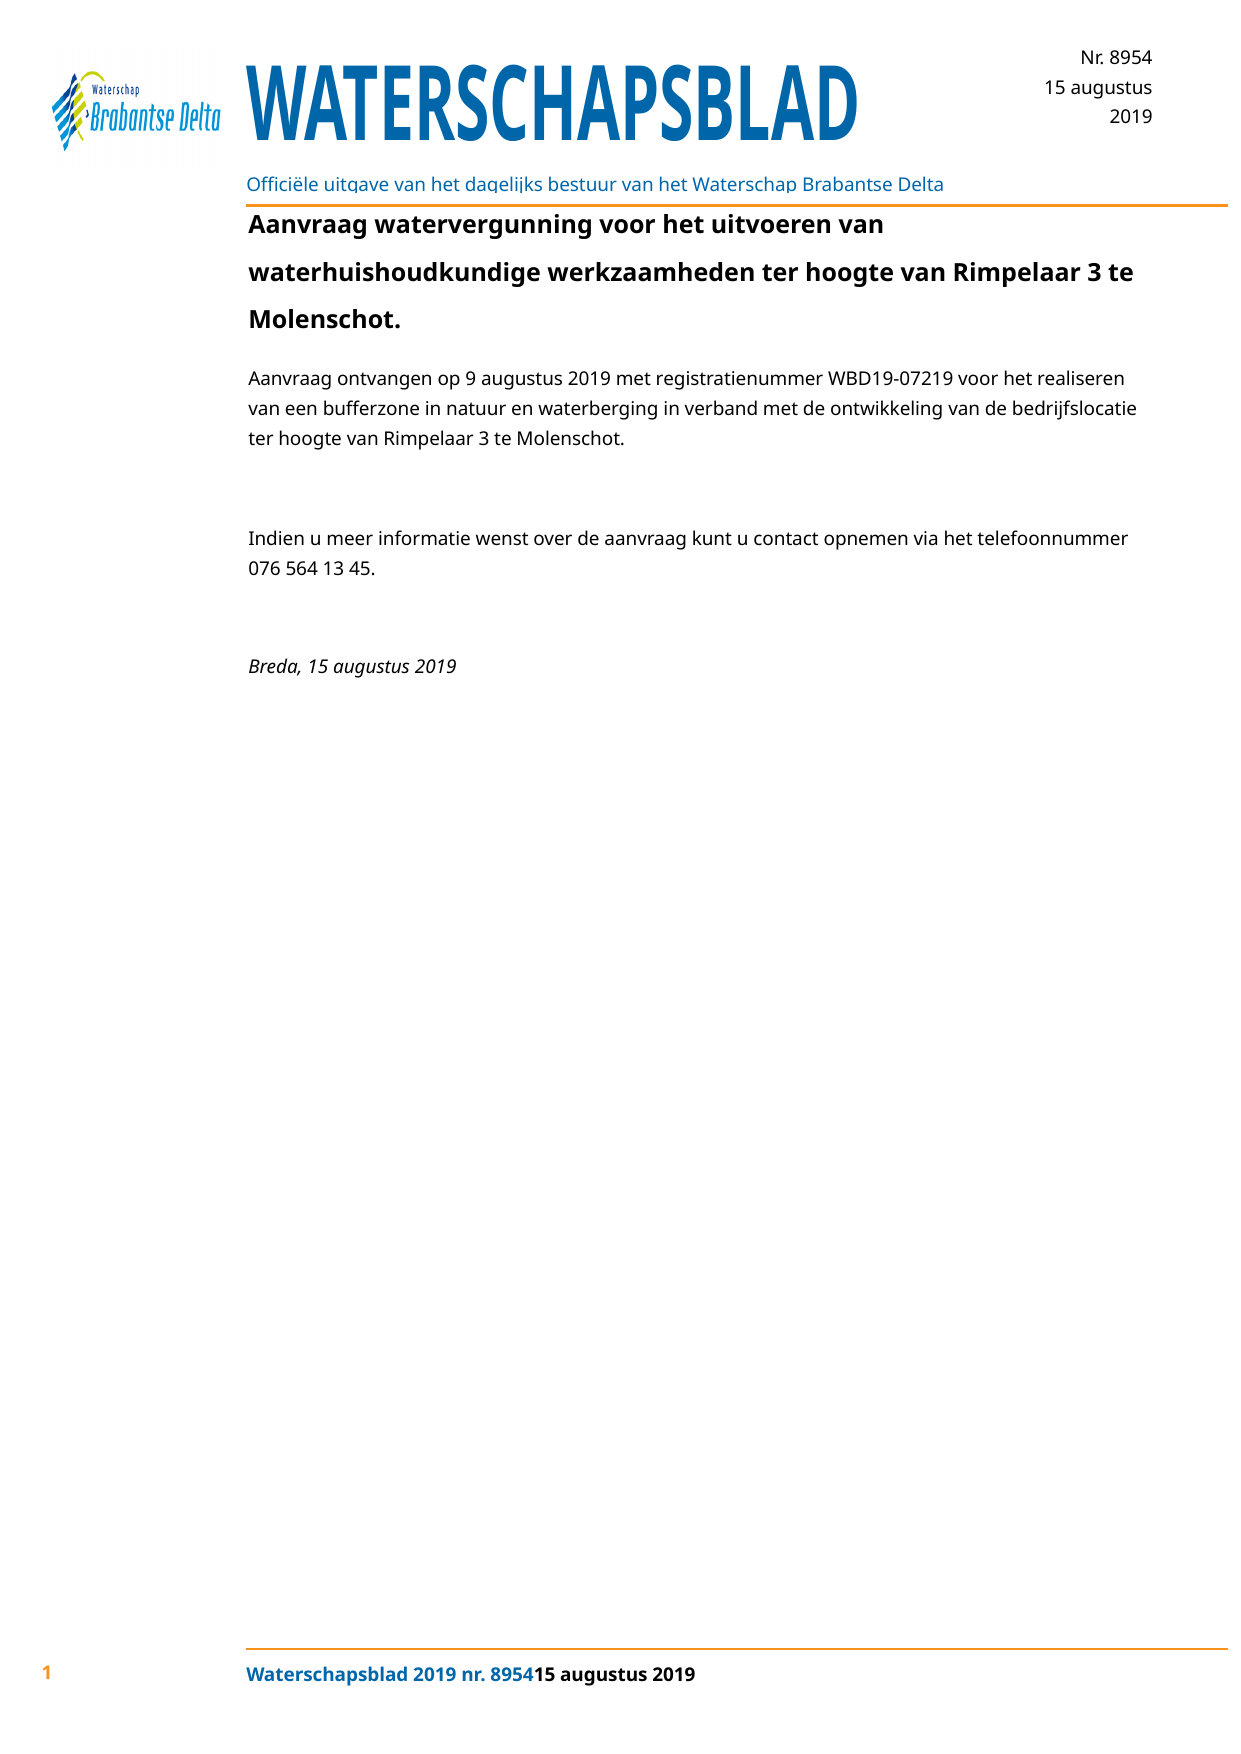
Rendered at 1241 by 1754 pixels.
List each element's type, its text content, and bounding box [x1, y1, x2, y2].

text Indien u meer informatie wenst over de aanvraag kunt u contact opnemen via het telefoonnummer 076 564 13 45. [248, 526, 1152, 581]
text Aanvraag watervergunning voor het uitvoeren van waterhuishoudkundige werkzaamheden ter hoogte van Rimpelaar 3 te Molenschot. [248, 207, 1152, 336]
picture [41, 47, 231, 172]
text Aanvraag ontvangen op 9 augustus 2019 met registratienummer WBD19-07219 voor het realiseren van een bufferzone in natuur en waterberging in verband met de ontwikkeling van de bedrijfslocatie ter hoogte van Rimpelaar 3 te Molenschot. [248, 366, 1152, 450]
text Breda, 15 augustus 2019 [248, 653, 1152, 679]
